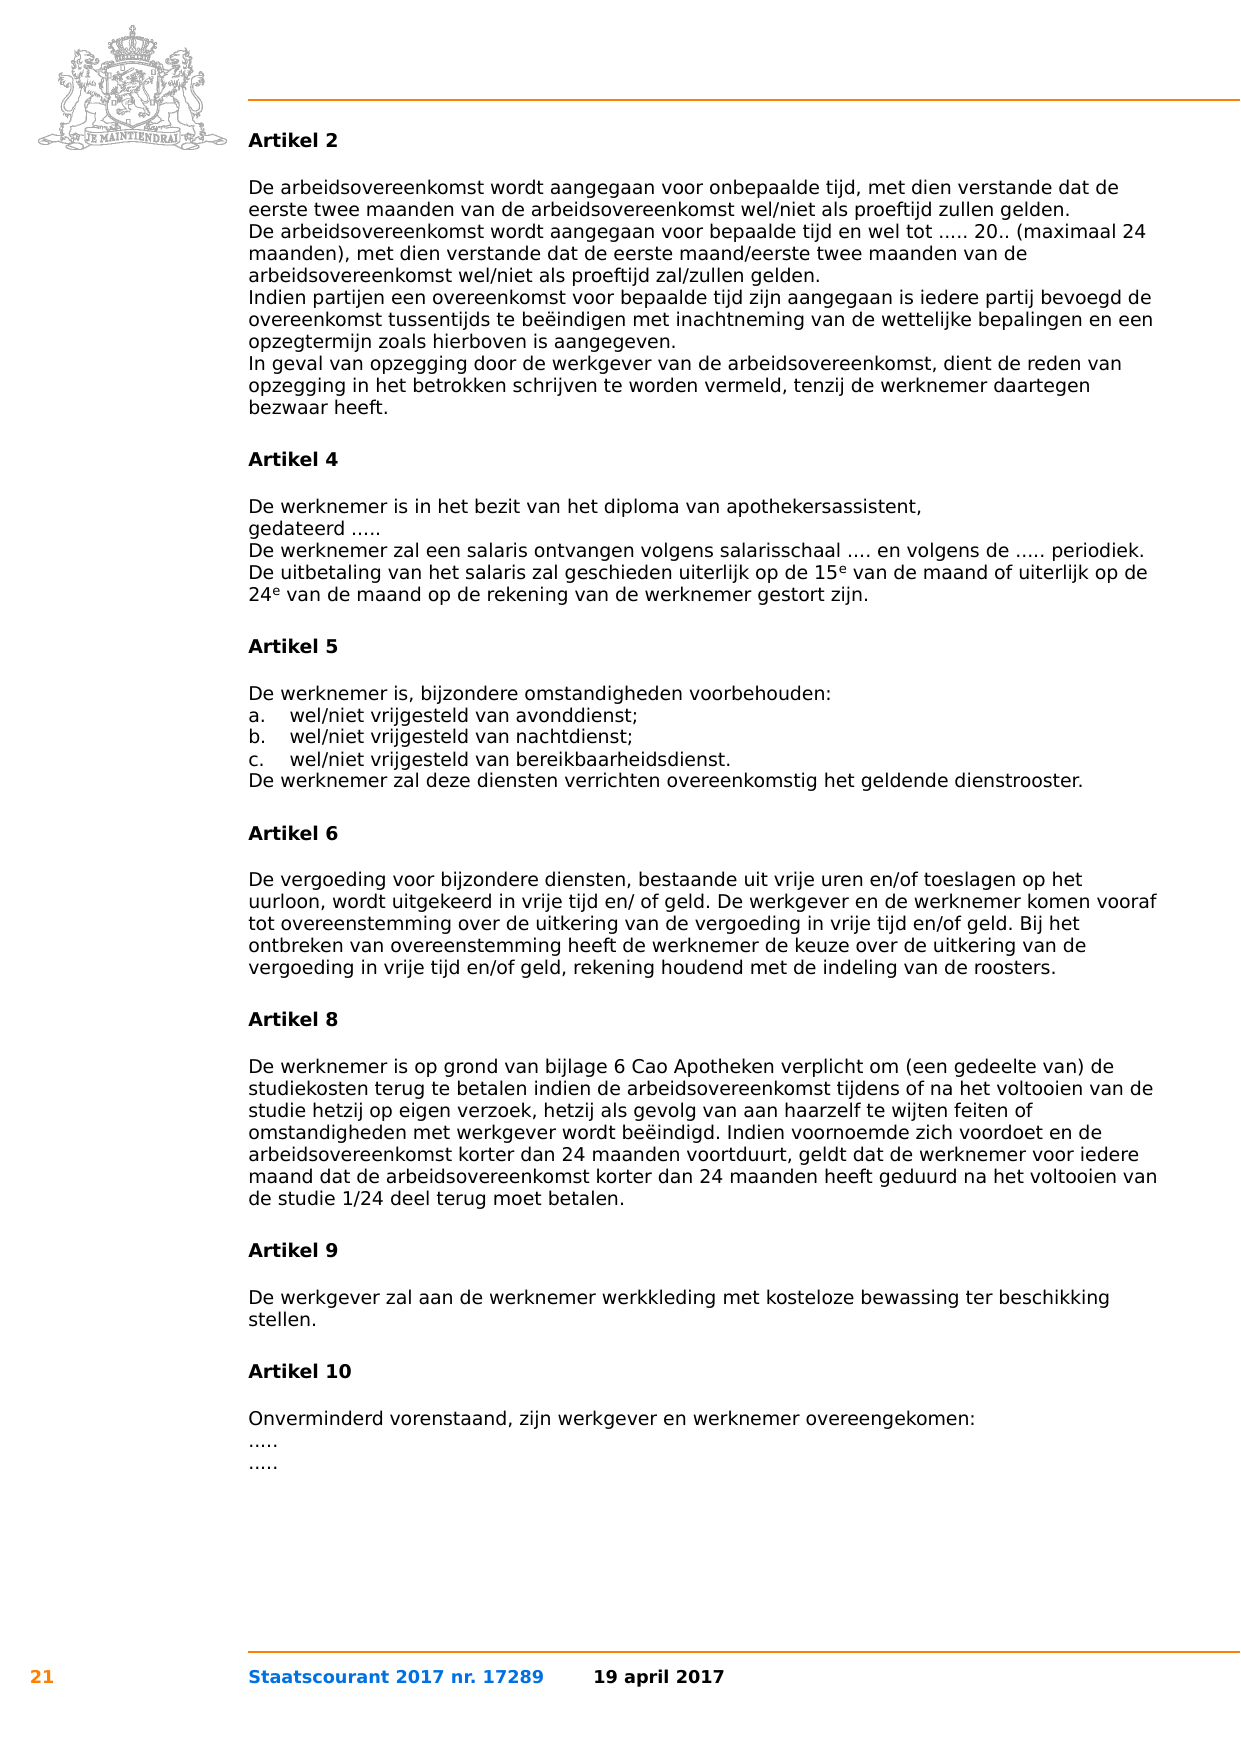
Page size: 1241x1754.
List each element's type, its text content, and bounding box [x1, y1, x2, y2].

text Indien partijen een overeenkomst voor bepaalde tijd zijn aangegaan is iedere partij bevoegd de overeenkomst tussentijds te beëindigen met inachtneming van de wettelijke bepalingen en een opzegtermijn zoals hierboven is aangegeven. [248, 287, 1163, 353]
subtitle Artikel 10 [248, 1361, 1163, 1383]
text De vergoeding voor bijzondere diensten, bestaande uit vrije uren en/of toeslagen op het uurloon, wordt uitgekeerd in vrije tijd en/ of geld. De werkgever en de werknemer komen vooraf tot overeenstemming over de uitkering van de vergoeding in vrije tijd en/of geld. Bij het ontbreken van overeenstemming heeft de werknemer de keuze over de uitkering van de vergoeding in vrije tijd en/of geld, rekening houdend met de indeling van de roosters. [248, 869, 1163, 979]
subtitle Artikel 8 [248, 1009, 1163, 1031]
text a. wel/niet vrijgesteld van avonddienst; [248, 704, 1163, 726]
text Onverminderd vorenstaand, zijn werkgever en werknemer overeengekomen: [248, 1408, 1163, 1430]
text De werknemer is in het bezit van het diploma van apothekersassistent, [248, 496, 1163, 518]
text De werknemer is op grond van bijlage 6 Cao Apotheken verplicht om (een gedeelte van) de studiekosten terug te betalen indien de arbeidsovereenkomst tijdens of na het voltooien van de studie hetzij op eigen verzoek, hetzij als gevolg van aan haarzelf te wijten feiten of omstandigheden met werkgever wordt beëindigd. Indien voornoemde zich voordoet en de arbeidsovereenkomst korter dan 24 maanden voortduurt, geldt dat de werknemer voor iedere maand dat de arbeidsovereenkomst korter dan 24 maanden heeft geduurd na het voltooien van de studie 1/24 deel terug moet betalen. [248, 1056, 1163, 1210]
text De werknemer is, bijzondere omstandigheden voorbehouden: [248, 682, 1163, 704]
text De werknemer zal een salaris ontvangen volgens salarisschaal .... en volgens de ..... periodiek. [248, 539, 1163, 562]
text De arbeidsovereenkomst wordt aangegaan voor bepaalde tijd en wel tot ..... 20.. (maximaal 24 maanden), met dien verstande dat de eerste maand/eerste twee maanden van de arbeidsovereenkomst wel/niet als proeftijd zal/zullen gelden. [248, 221, 1163, 287]
text De werknemer zal deze diensten verrichten overeenkomstig het geldende dienstrooster. [248, 770, 1163, 792]
subtitle Artikel 6 [248, 822, 1163, 844]
subtitle Artikel 4 [248, 449, 1163, 471]
text De arbeidsovereenkomst wordt aangegaan voor onbepaalde tijd, met dien verstande dat de eerste twee maanden van de arbeidsovereenkomst wel/niet als proeftijd zullen gelden. [248, 177, 1163, 221]
text ..... [248, 1430, 1163, 1452]
text c. wel/niet vrijgesteld van bereikbaarheidsdienst. [248, 748, 1163, 770]
subtitle Artikel 5 [248, 636, 1163, 657]
text De uitbetaling van het salaris zal geschieden uiterlijk op de 15e van de maand of uiterlijk op de 24e van de maand op de rekening van de werknemer gestort zijn. [248, 562, 1163, 606]
subtitle Artikel 9 [248, 1240, 1163, 1262]
text In geval van opzegging door de werkgever van de arbeidsovereenkomst, dient de reden van opzegging in het betrokken schrijven te worden vermeld, tenzij de werknemer daartegen bezwaar heeft. [248, 353, 1163, 419]
text De werkgever zal aan de werknemer werkkleding met kosteloze bewassing ter beschikking stellen. [248, 1287, 1163, 1331]
text b. wel/niet vrijgesteld van nachtdienst; [248, 726, 1163, 748]
text ..... [248, 1452, 1163, 1474]
subtitle Artikel 2 [248, 130, 1163, 152]
picture [38, 25, 227, 150]
text gedateerd ..... [248, 518, 1163, 539]
